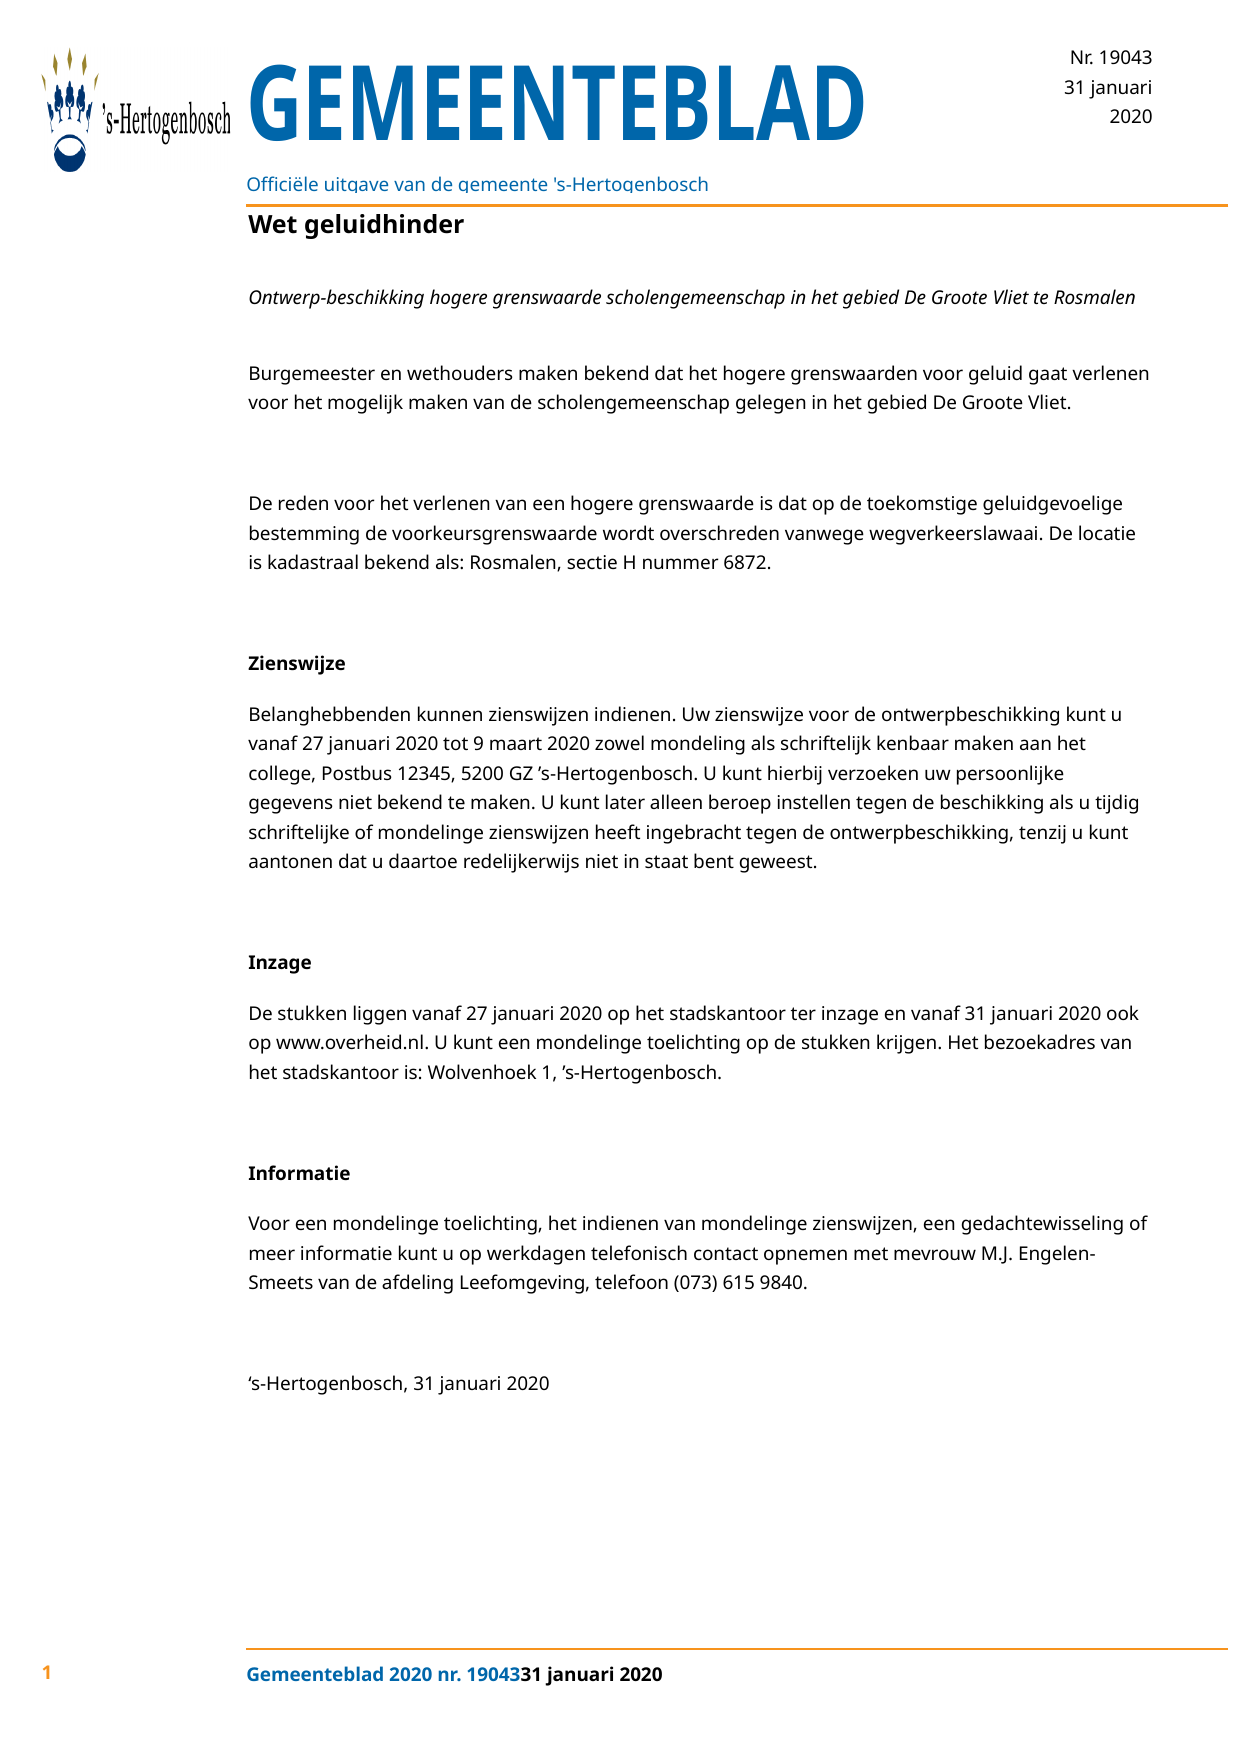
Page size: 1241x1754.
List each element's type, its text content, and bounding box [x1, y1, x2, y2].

text Ontwerp-beschikking hogere grenswaarde scholengemeenschap in het gebied De Groote Vliet te Rosmalen [248, 284, 1152, 309]
text Wet geluidhinder [248, 207, 1152, 241]
text Zienswijze [248, 650, 1152, 676]
text Voor een mondelinge toelichting, het indienen van mondelinge zienswijzen, een gedachtewisseling of meer informatie kunt u op werkdagen telefonisch contact opnemen met mevrouw M.J. Engelen-Smeets van de afdeling Leefomgeving, telefoon (073) 615 9840. [248, 1210, 1152, 1295]
text Belanghebbenden kunnen zienswijzen indienen. Uw zienswijze voor de ontwerpbeschikking kunt u vanaf 27 januari 2020 tot 9 maart 2020 zowel mondeling als schriftelijk kenbaar maken aan het college, Postbus 12345, 5200 GZ ’s-Hertogenbosch. U kunt hierbij verzoeken uw persoonlijke gegevens niet bekend te maken. U kunt later alleen beroep instellen tegen de beschikking als u tijdig schriftelijke of mondelinge zienswijzen heeft ingebracht tegen de ontwerpbeschikking, tenzij u kunt aantonen dat u daartoe redelijkerwijs niet in staat bent geweest. [248, 701, 1152, 874]
text De stukken liggen vanaf 27 januari 2020 op het stadskantoor ter inzage en vanaf 31 januari 2020 ook op www.overheid.nl. U kunt een mondelinge toelichting op de stukken krijgen. Het bezoekadres van het stadskantoor is: Wolvenhoek 1, ’s-Hertogenbosch. [248, 1000, 1152, 1085]
text Inzage [248, 949, 1152, 975]
text Burgemeester en wethouders maken bekend dat het hogere grenswaarden voor geluid gaat verlenen voor het mogelijk maken van de scholengemeenschap gelegen in het gebied De Groote Vliet. [248, 360, 1152, 415]
text De reden voor het verlenen van een hogere grenswaarde is dat op de toekomstige geluidgevoelige bestemming de voorkeursgrenswaarde wordt overschreden vanwege wegverkeerslawaai. De locatie is kadastraal bekend als: Rosmalen, sectie H nummer 6872. [248, 490, 1152, 575]
text ‘s-Hertogenbosch, 31 januari 2020 [248, 1370, 1152, 1396]
text Informatie [248, 1160, 1152, 1186]
picture [41, 47, 231, 172]
